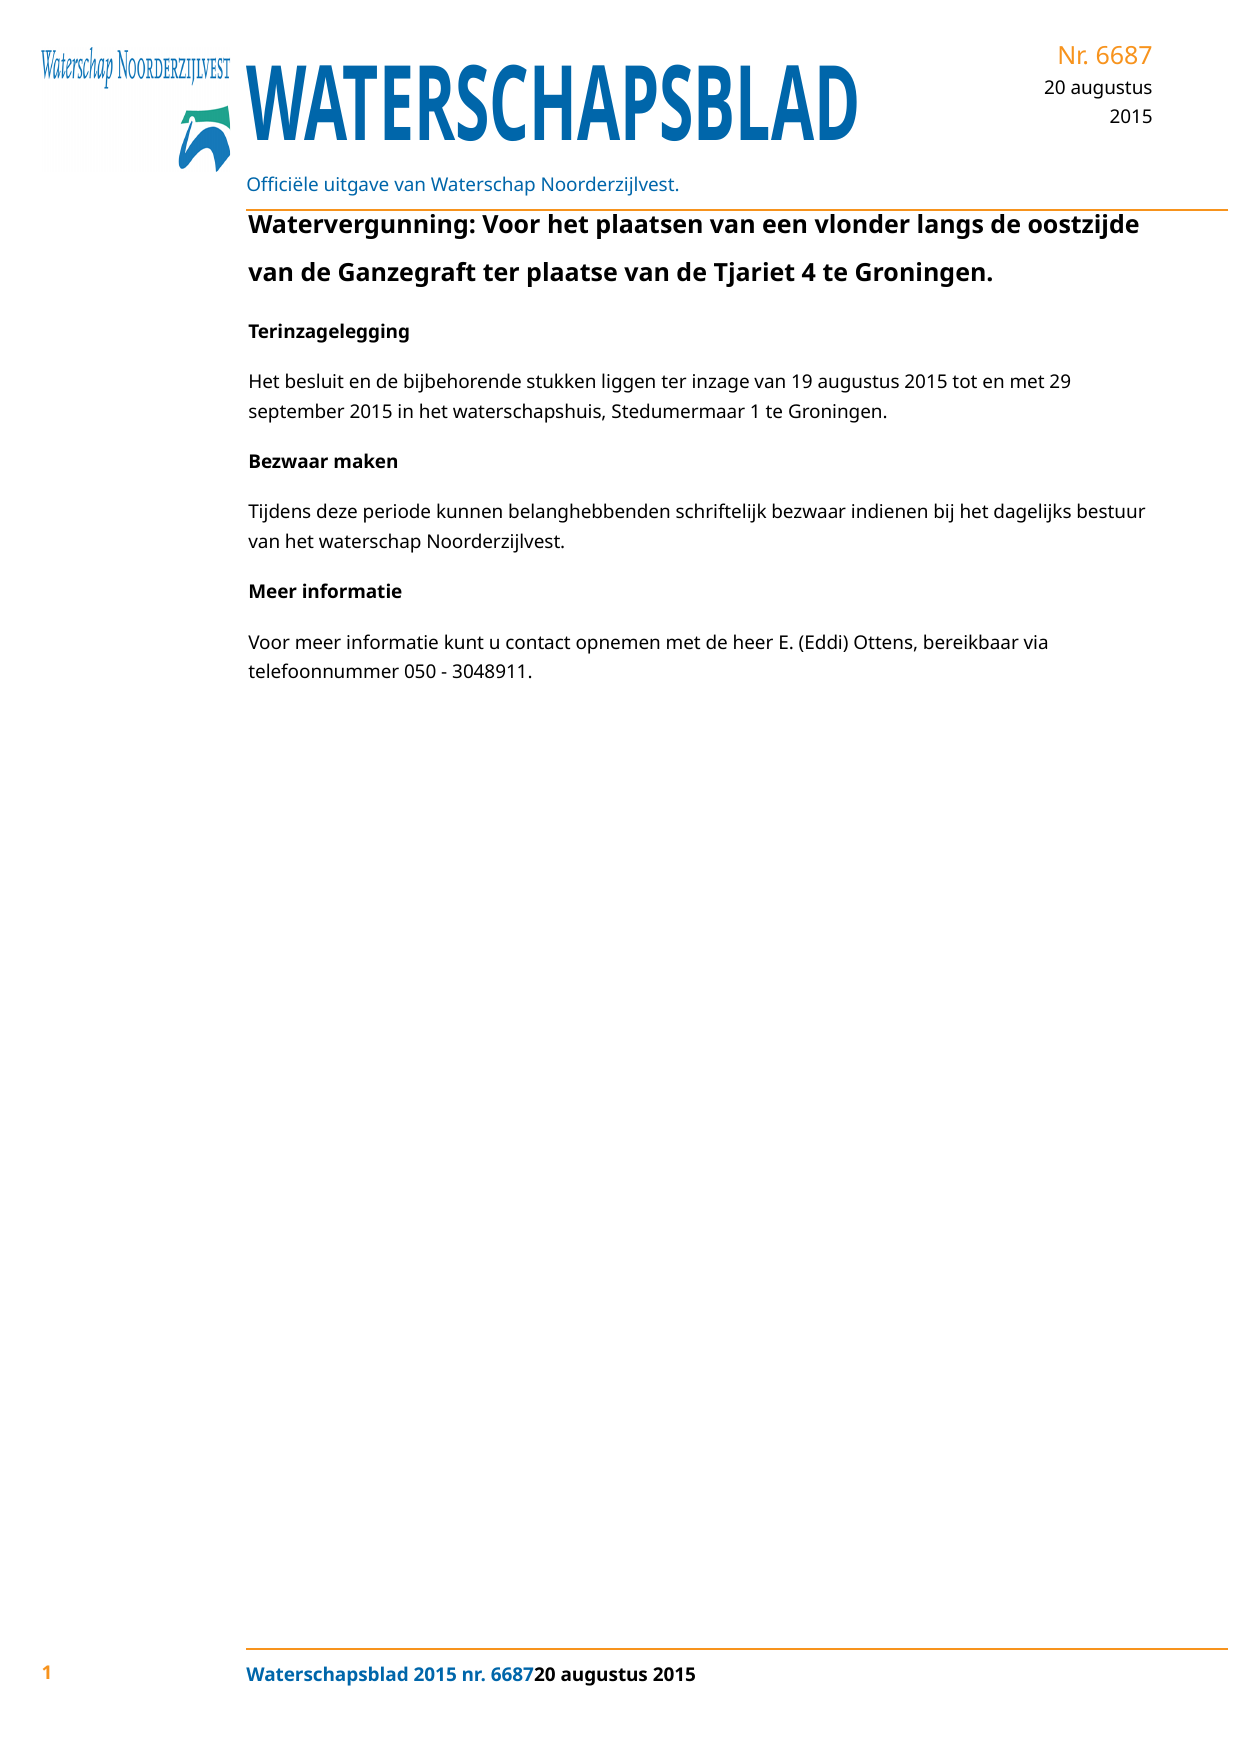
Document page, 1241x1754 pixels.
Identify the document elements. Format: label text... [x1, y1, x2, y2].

picture [41, 47, 231, 172]
text Het besluit en de bijbehorende stukken liggen ter inzage van 19 augustus 2015 tot en met 29 september 2015 in het waterschapshuis, Stedumermaar 1 te Groningen. [248, 368, 1152, 424]
text Bezwaar maken [248, 448, 1152, 474]
text Tijdens deze periode kunnen belanghebbenden schriftelijk bezwaar indienen bij het dagelijks bestuur van het waterschap Noorderzijlvest. [248, 499, 1152, 554]
text Meer informatie [248, 579, 1152, 604]
text Voor meer informatie kunt u contact opnemen met de heer E. (Eddi) Ottens, bereikbaar via telefoonnummer 050 - 3048911. [248, 629, 1152, 684]
text Watervergunning: Voor het plaatsen van een vlonder langs de oostzijde van de Ganzegraft ter plaatse van de Tjariet 4 te Groningen. [248, 211, 1152, 288]
text Terinzagelegging [248, 318, 1152, 344]
